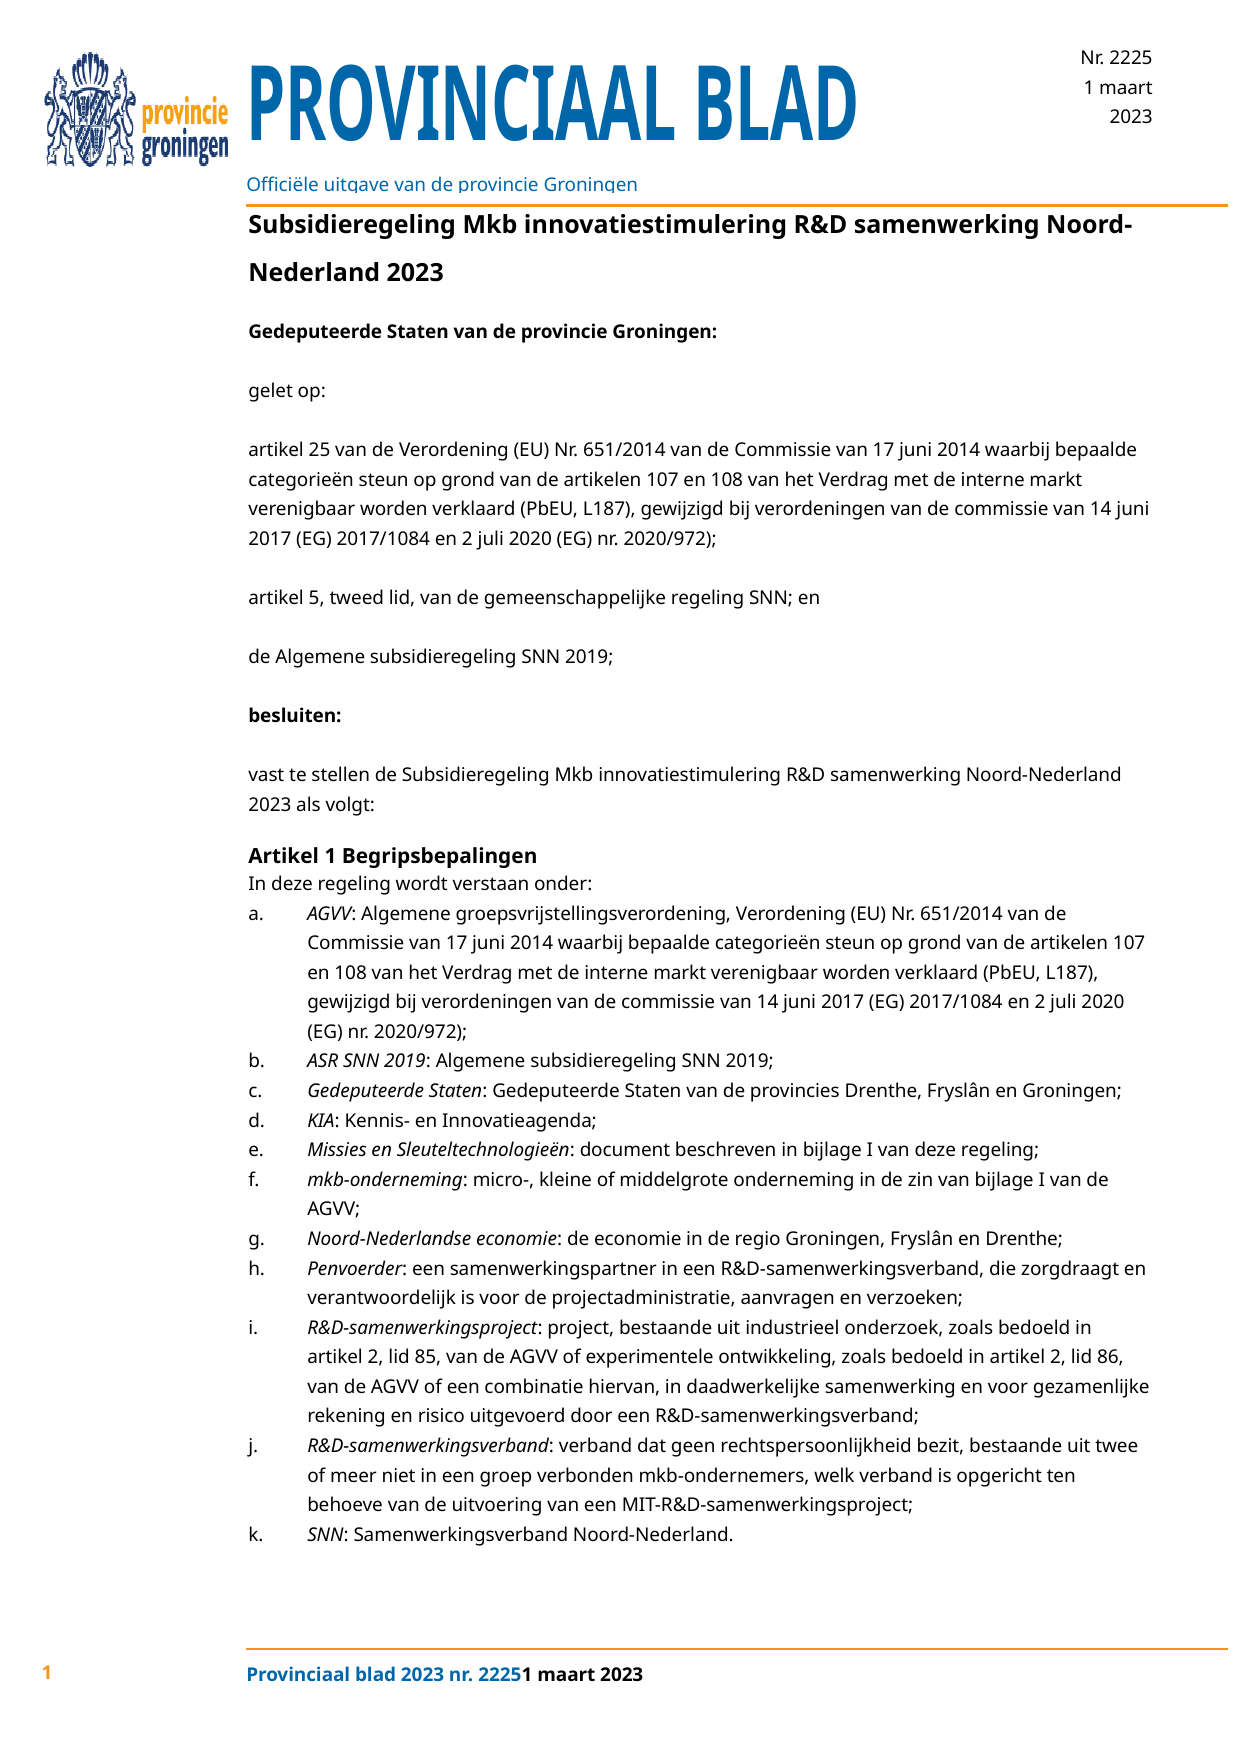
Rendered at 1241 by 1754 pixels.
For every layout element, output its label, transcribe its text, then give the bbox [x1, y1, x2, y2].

text besluiten: [248, 702, 1152, 728]
list Noord-Nederlandse economie: de economie in de regio Groningen, Fryslân en Drenthe; [248, 1225, 1152, 1251]
list KIA: Kennis- en Innovatieagenda; [248, 1107, 1152, 1132]
text artikel 25 van de Verordening (EU) Nr. 651/2014 van de Commissie van 17 juni 2014 waarbij bepaalde categorieën steun op grond van de artikelen 107 en 108 van het Verdrag met de interne markt verenigbaar worden verklaard (PbEU, L187), gewijzigd bij verordeningen van de commissie van 14 juni 2017 (EG) 2017/1084 en 2 juli 2020 (EG) nr. 2020/972); [248, 436, 1152, 551]
text artikel 5, tweed lid, van de gemeenschappelijke regeling SNN; en [248, 584, 1152, 610]
text Gedeputeerde Staten van de provincie Groningen: [248, 318, 1152, 344]
text Artikel 1 Begripsbepalingen [248, 842, 1152, 870]
list Penvoerder: een samenwerkingspartner in een R&D-samenwerkingsverband, die zorgdraagt en verantwoordelijk is voor de projectadministratie, aanvragen en verzoeken; [248, 1255, 1152, 1310]
text gelet op: [248, 377, 1152, 403]
picture [41, 47, 231, 172]
list AGVV: Algemene groepsvrijstellingsverordening, Verordening (EU) Nr. 651/2014 van de Commissie van 17 juni 2014 waarbij bepaalde categorieën steun op grond van de artikelen 107 en 108 van het Verdrag met de interne markt verenigbaar worden verklaard (PbEU, L187), gewijzigd bij verordeningen van de commissie van 14 juni 2017 (EG) 2017/1084 en 2 juli 2020 (EG) nr. 2020/972); [248, 900, 1152, 1044]
list Missies en Sleuteltechnologieën: document beschreven in bijlage I van deze regeling; [248, 1136, 1152, 1162]
list R&D-samenwerkingsverband: verband dat geen rechtspersoonlijkheid bezit, bestaande uit twee of meer niet in een groep verbonden mkb-ondernemers, welk verband is opgericht ten behoeve van de uitvoering van een MIT-R&D-samenwerkingsproject; [248, 1432, 1152, 1517]
text vast te stellen de Subsidieregeling Mkb innovatiestimulering R&D samenwerking Noord-Nederland 2023 als volgt: [248, 762, 1152, 817]
list Gedeputeerde Staten: Gedeputeerde Staten van de provincies Drenthe, Fryslân en Groningen; [248, 1077, 1152, 1103]
list R&D-samenwerkingsproject: project, bestaande uit industrieel onderzoek, zoals bedoeld in artikel 2, lid 85, van de AGVV of experimentele ontwikkeling, zoals bedoeld in artikel 2, lid 86, van de AGVV of een combinatie hiervan, in daadwerkelijke samenwerking en voor gezamenlijke rekening en risico uitgevoerd door een R&D-samenwerkingsverband; [248, 1314, 1152, 1428]
list ASR SNN 2019: Algemene subsidieregeling SNN 2019; [248, 1048, 1152, 1073]
text Subsidieregeling Mkb innovatiestimulering R&D samenwerking Noord-Nederland 2023 [248, 207, 1152, 288]
text de Algemene subsidieregeling SNN 2019; [248, 643, 1152, 669]
list SNN: Samenwerkingsverband Noord-Nederland. [248, 1521, 1152, 1547]
list mkb-onderneming: micro-, kleine of middelgrote onderneming in de zin van bijlage I van de AGVV; [248, 1166, 1152, 1221]
text In deze regeling wordt verstaan onder: [248, 870, 1152, 896]
